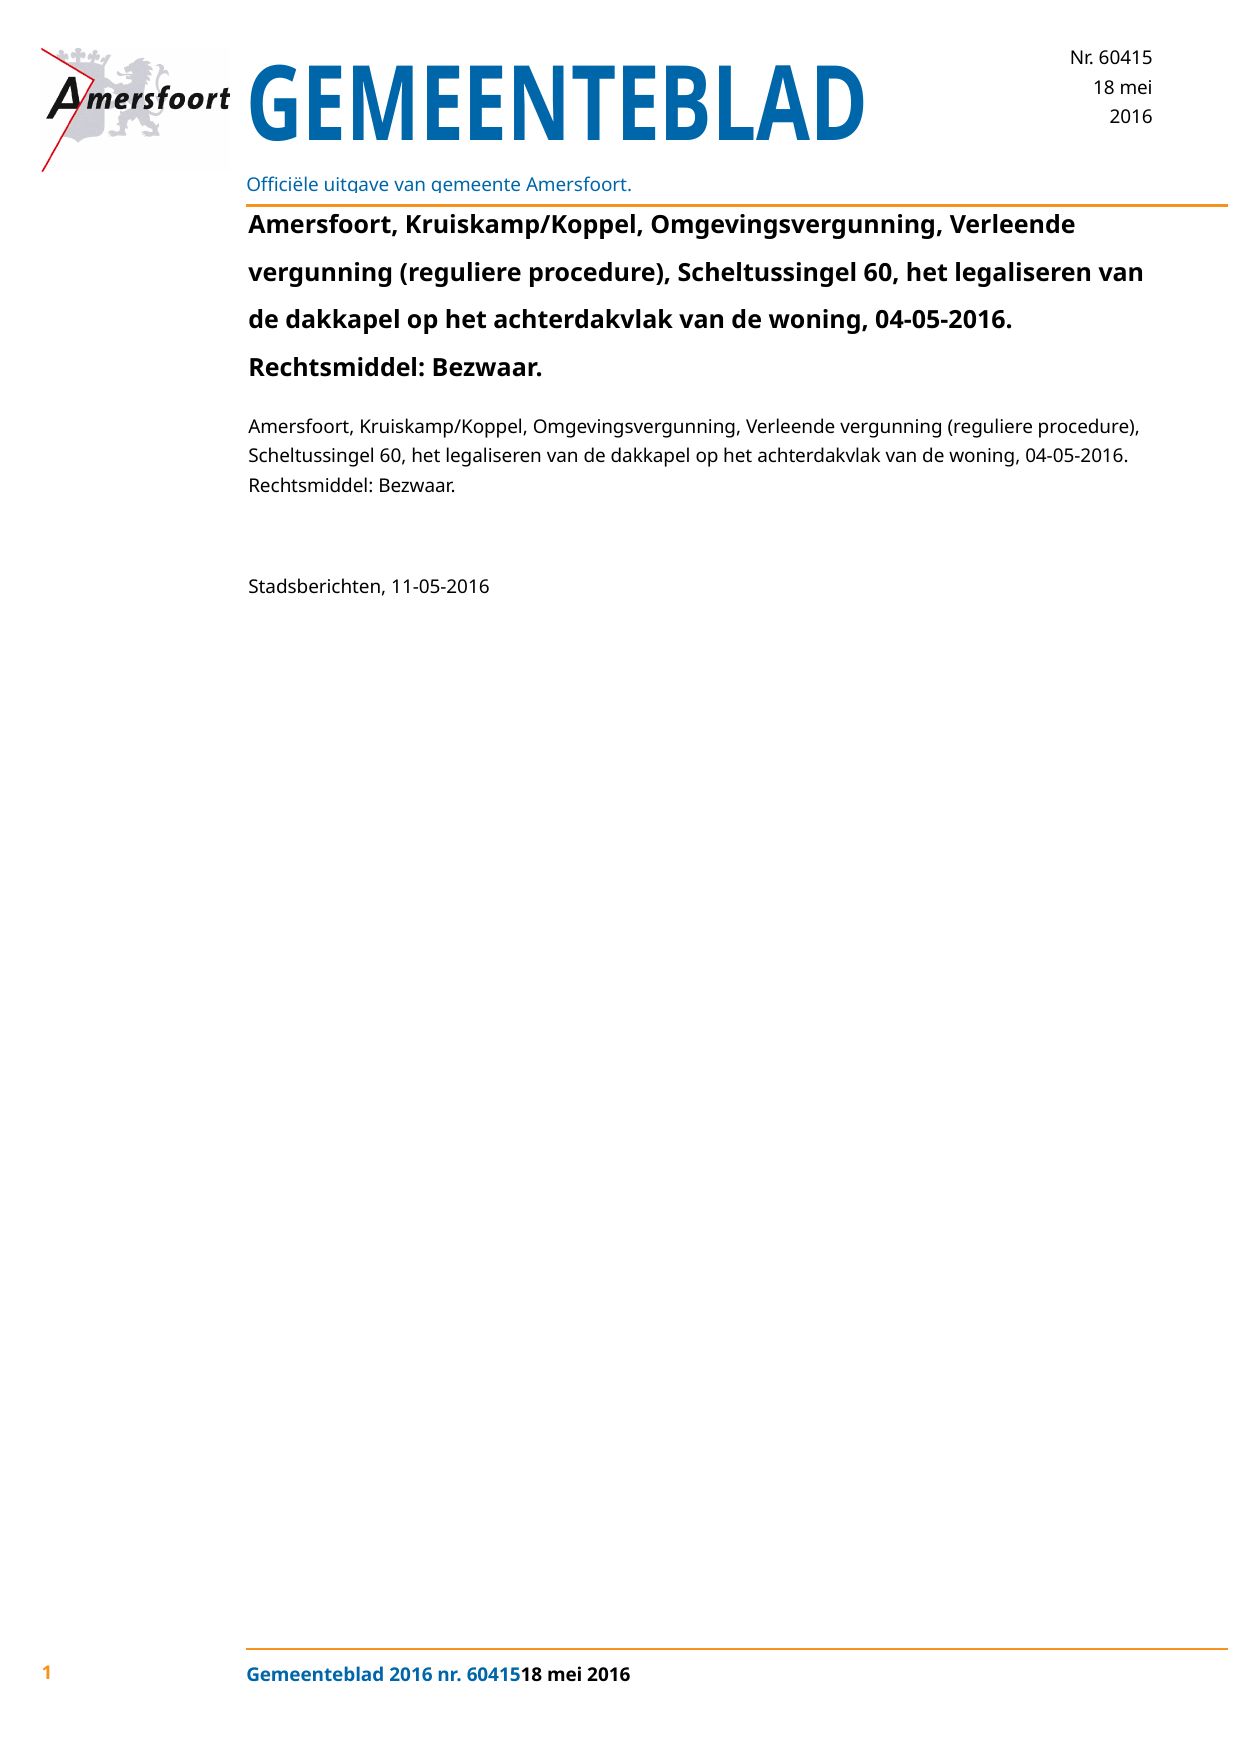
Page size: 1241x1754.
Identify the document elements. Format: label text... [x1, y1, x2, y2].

picture [41, 47, 231, 172]
text Amersfoort, Kruiskamp/Koppel, Omgevingsvergunning, Verleende vergunning (reguliere procedure), Scheltussingel 60, het legaliseren van de dakkapel op het achterdakvlak van de woning, 04-05-2016. Rechtsmiddel: Bezwaar. [248, 207, 1152, 384]
text Amersfoort, Kruiskamp/Koppel, Omgevingsvergunning, Verleende vergunning (reguliere procedure), Scheltussingel 60, het legaliseren van de dakkapel op het achterdakvlak van de woning, 04-05-2016. Rechtsmiddel: Bezwaar. [248, 413, 1152, 498]
text Stadsberichten, 11-05-2016 [248, 573, 1152, 599]
